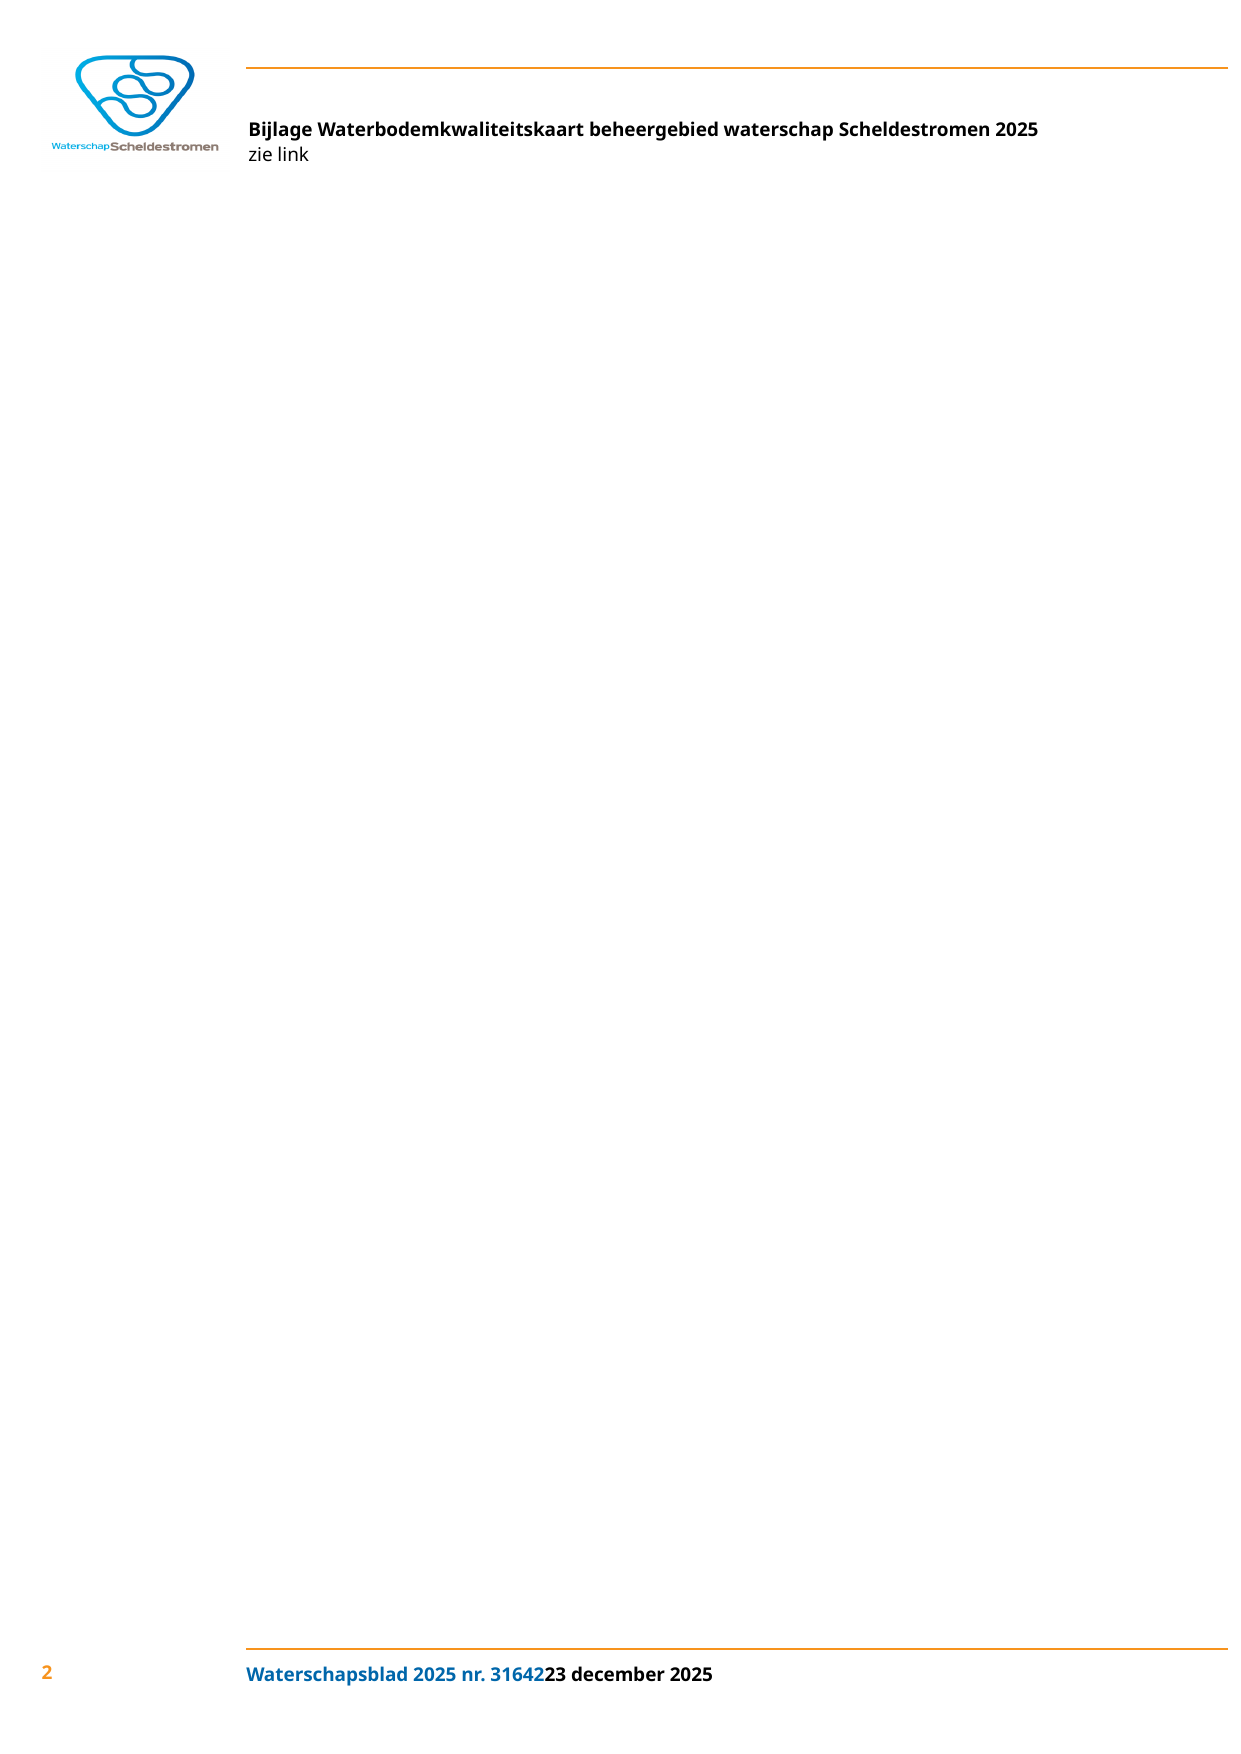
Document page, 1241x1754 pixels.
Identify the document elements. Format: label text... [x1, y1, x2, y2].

text zie link [248, 141, 1152, 167]
picture [41, 47, 231, 172]
text Bijlage Waterbodemkwaliteitskaart beheergebied waterschap Scheldestromen 2025 [248, 116, 1152, 141]
